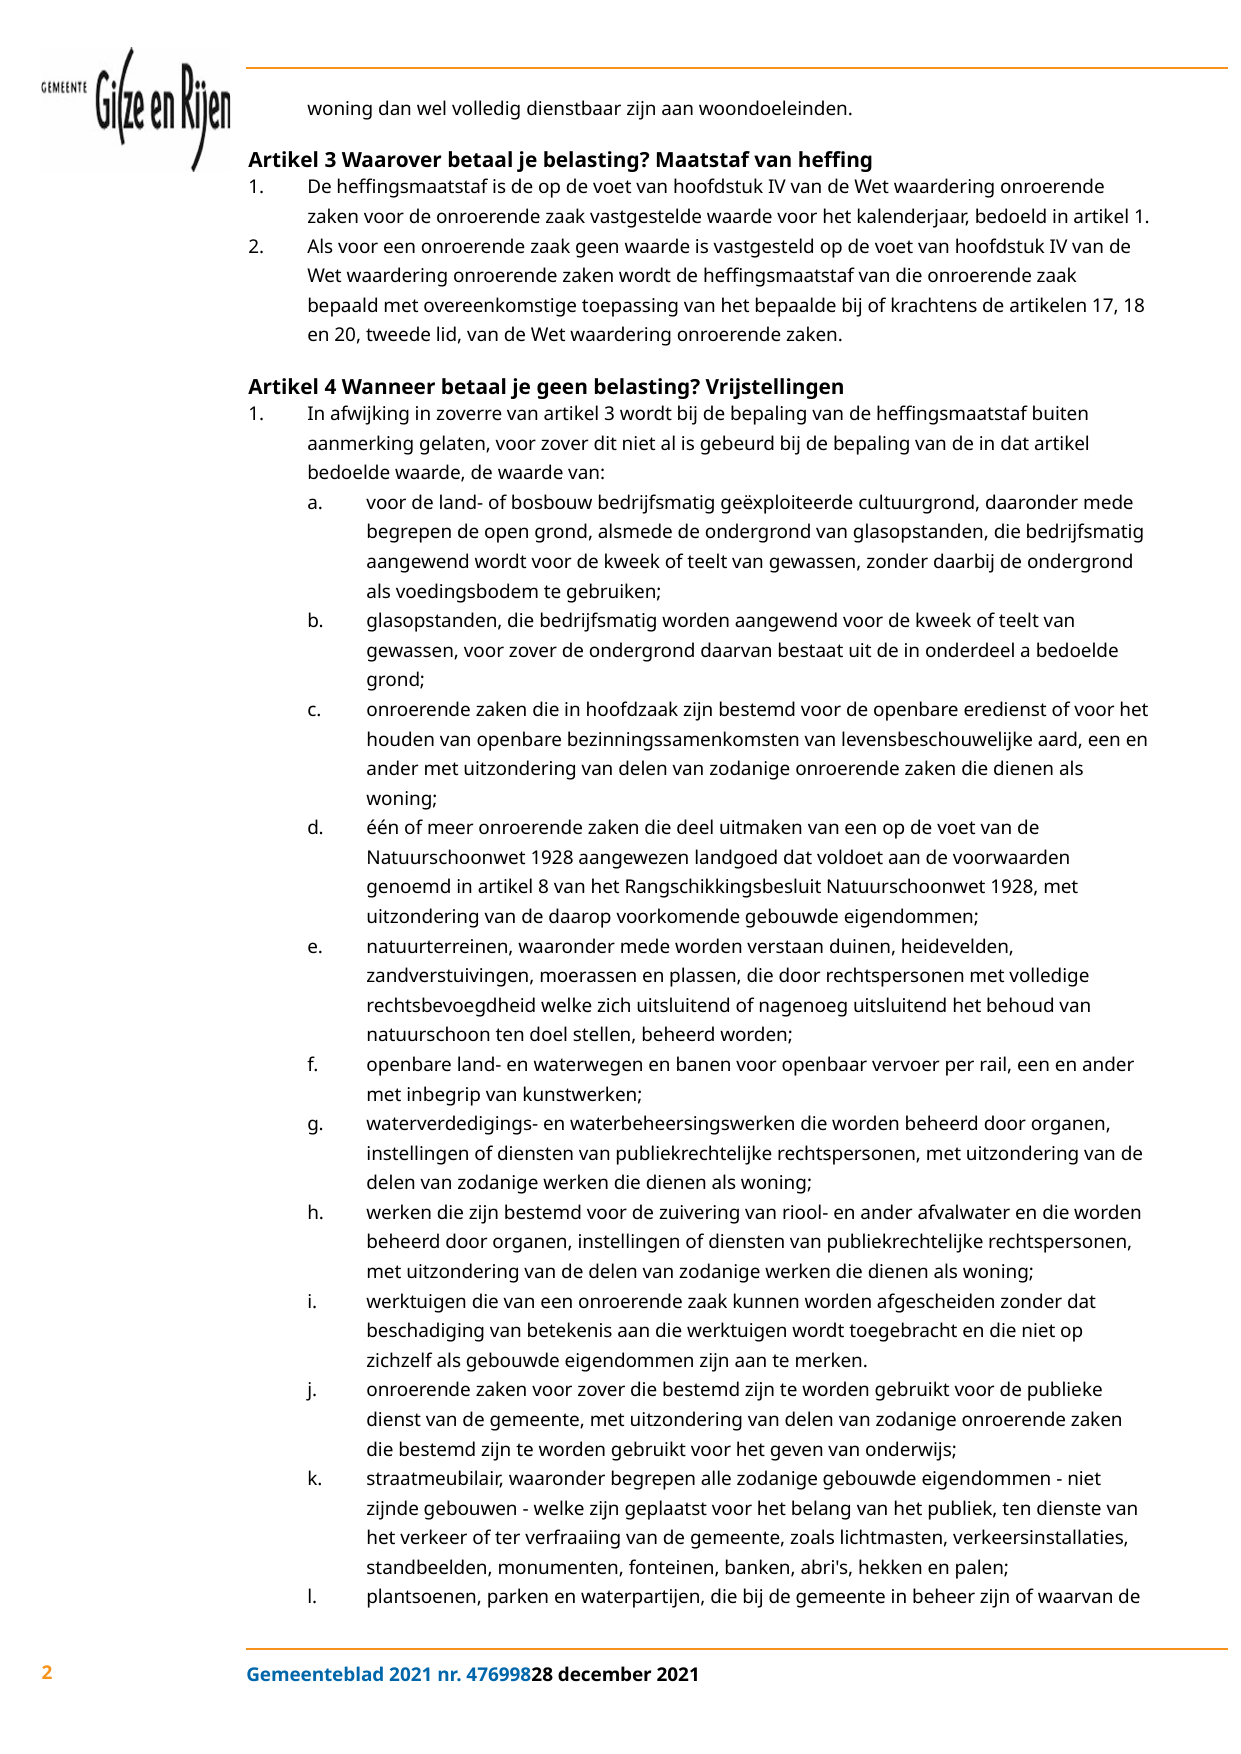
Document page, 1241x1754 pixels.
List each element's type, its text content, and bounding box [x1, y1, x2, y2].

list onroerende zaken die in hoofdzaak zijn bestemd voor de openbare eredienst of voor het houden van openbare bezinningssamenkomsten van levensbeschouwelijke aard, een en ander met uitzondering van delen van zodanige onroerende zaken die dienen als woning; [307, 696, 1152, 811]
list openbare land- en waterwegen en banen voor openbaar vervoer per rail, een en ander met inbegrip van kunstwerken; [307, 1051, 1152, 1107]
list De heffingsmaatstaf is de op de voet van hoofdstuk IV van de Wet waardering onroerende zaken voor de onroerende zaak vastgestelde waarde voor het kalenderjaar, bedoeld in artikel 1. [248, 174, 1152, 229]
list straatmeubilair, waaronder begrepen alle zodanige gebouwde eigendommen - niet zijnde gebouwen - welke zijn geplaatst voor het belang van het publiek, ten dienste van het verkeer of ter verfraaiing van de gemeente, zoals lichtmasten, verkeersinstallaties, standbeelden, monumenten, fonteinen, banken, abri's, hekken en palen; [307, 1465, 1152, 1580]
list één of meer onroerende zaken die deel uitmaken van een op de voet van de Natuurschoonwet 1928 aangewezen landgoed dat voldoet aan de voorwaarden genoemd in artikel 8 van het Rangschikkingsbesluit Natuurschoonwet 1928, met uitzondering van de daarop voorkomende gebouwde eigendommen; [307, 814, 1152, 929]
text Artikel 4 Wanneer betaal je geen belasting? Vrijstellingen [248, 372, 1152, 400]
list waterverdedigings- en waterbeheersingswerken die worden beheerd door organen, instellingen of diensten van publiekrechtelijke rechtspersonen, met uitzondering van de delen van zodanige werken die dienen als woning; [307, 1110, 1152, 1195]
list plantsoenen, parken en waterpartijen, die bij de gemeente in beheer zijn of waarvan de [307, 1584, 1152, 1609]
list onroerende zaken voor zover die bestemd zijn te worden gebruikt voor de publieke dienst van de gemeente, met uitzondering van delen van zodanige onroerende zaken die bestemd zijn te worden gebruikt voor het geven van onderwijs; [307, 1377, 1152, 1462]
list werktuigen die van een onroerende zaak kunnen worden afgescheiden zonder dat beschadiging van betekenis aan die werktuigen wordt toegebracht en die niet op zichzelf als gebouwde eigendommen zijn aan te merken. [307, 1288, 1152, 1373]
list In afwijking in zoverre van artikel 3 wordt bij de bepaling van de heffingsmaatstaf buiten aanmerking gelaten, voor zover dit niet al is gebeurd bij de bepaling van de in dat artikel bedoelde waarde, de waarde van: [248, 400, 1152, 485]
picture [41, 47, 231, 172]
list Als voor een onroerende zaak geen waarde is vastgesteld op de voet van hoofdstuk IV van de Wet waardering onroerende zaken wordt de heffingsmaatstaf van die onroerende zaak bepaald met overeenkomstige toepassing van het bepaalde bij of krachtens de artikelen 17, 18 en 20, tweede lid, van de Wet waardering onroerende zaken. [248, 233, 1152, 347]
list werken die zijn bestemd voor de zuivering van riool- en ander afvalwater en die worden beheerd door organen, instellingen of diensten van publiekrechtelijke rechtspersonen, met uitzondering van de delen van zodanige werken die dienen als woning; [307, 1199, 1152, 1284]
list voor de land- of bosbouw bedrijfsmatig geëxploiteerde cultuurgrond, daaronder mede begrepen de open grond, alsmede de ondergrond van glasopstanden, die bedrijfsmatig aangewend wordt voor de kweek of teelt van gewassen, zonder daarbij de ondergrond als voedingsbodem te gebruiken; [307, 489, 1152, 604]
text Artikel 3 Waarover betaal je belasting? Maatstaf van heffing [248, 145, 1152, 174]
list glasopstanden, die bedrijfsmatig worden aangewend voor de kweek of teelt van gewassen, voor zover de ondergrond daarvan bestaat uit de in onderdeel a bedoelde grond; [307, 607, 1152, 692]
list natuurterreinen, waaronder mede worden verstaan duinen, heidevelden, zandverstuivingen, moerassen en plassen, die door rechtspersonen met volledige rechtsbevoegdheid welke zich uitsluitend of nagenoeg uitsluitend het behoud van natuurschoon ten doel stellen, beheerd worden; [307, 933, 1152, 1047]
list woning dan wel volledig dienstbaar zijn aan woondoeleinden. [248, 95, 1152, 121]
